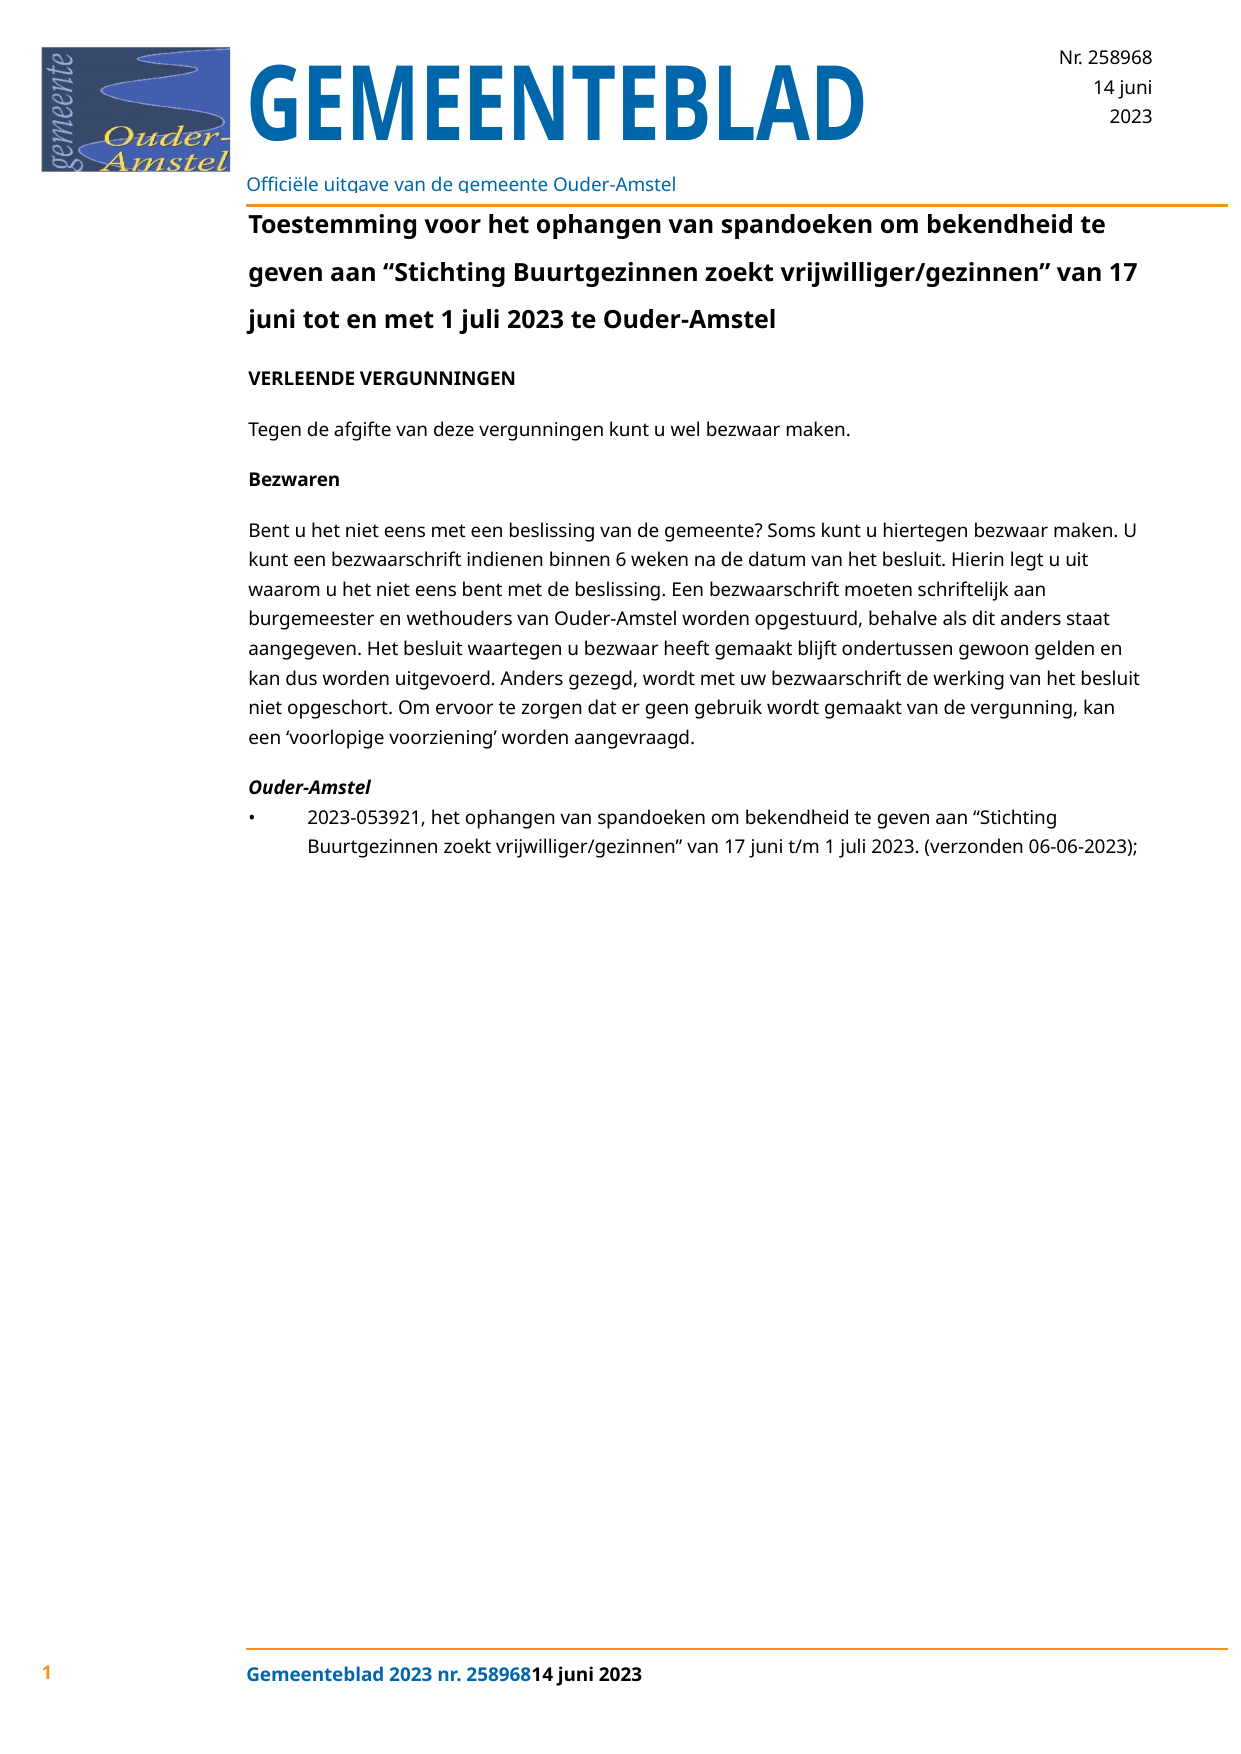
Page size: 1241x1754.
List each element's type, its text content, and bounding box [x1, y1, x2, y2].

text VERLEENDE VERGUNNINGEN [248, 366, 1152, 391]
list 2023-053921, het ophangen van spandoeken om bekendheid te geven aan “Stichting Buurtgezinnen zoekt vrijwilliger/gezinnen” van 17 juni t/m 1 juli 2023. (verzonden 06-06-2023); [248, 804, 1152, 859]
text Ouder-Amstel [248, 774, 1152, 800]
picture [41, 47, 231, 172]
text Tegen de afgifte van deze vergunningen kunt u wel bezwaar maken. [248, 416, 1152, 442]
text Toestemming voor het ophangen van spandoeken om bekendheid te geven aan “Stichting Buurtgezinnen zoekt vrijwilliger/gezinnen” van 17 juni tot en met 1 juli 2023 te Ouder-Amstel [248, 207, 1152, 336]
text Bezwaren [248, 466, 1152, 492]
text Bent u het niet eens met een beslissing van de gemeente? Soms kunt u hiertegen bezwaar maken. U kunt een bezwaarschrift indienen binnen 6 weken na de datum van het besluit. Hierin legt u uit waarom u het niet eens bent met de beslissing. Een bezwaarschrift moeten schriftelijk aan burgemeester en wethouders van Ouder-Amstel worden opgestuurd, behalve als dit anders staat aangegeven. Het besluit waartegen u bezwaar heeft gemaakt blijft ondertussen gewoon gelden en kan dus worden uitgevoerd. Anders gezegd, wordt met uw bezwaarschrift de werking van het besluit niet opgeschort. Om ervoor te zorgen dat er geen gebruik wordt gemaakt van de vergunning, kan een ‘voorlopige voorziening’ worden aangevraagd. [248, 517, 1152, 749]
